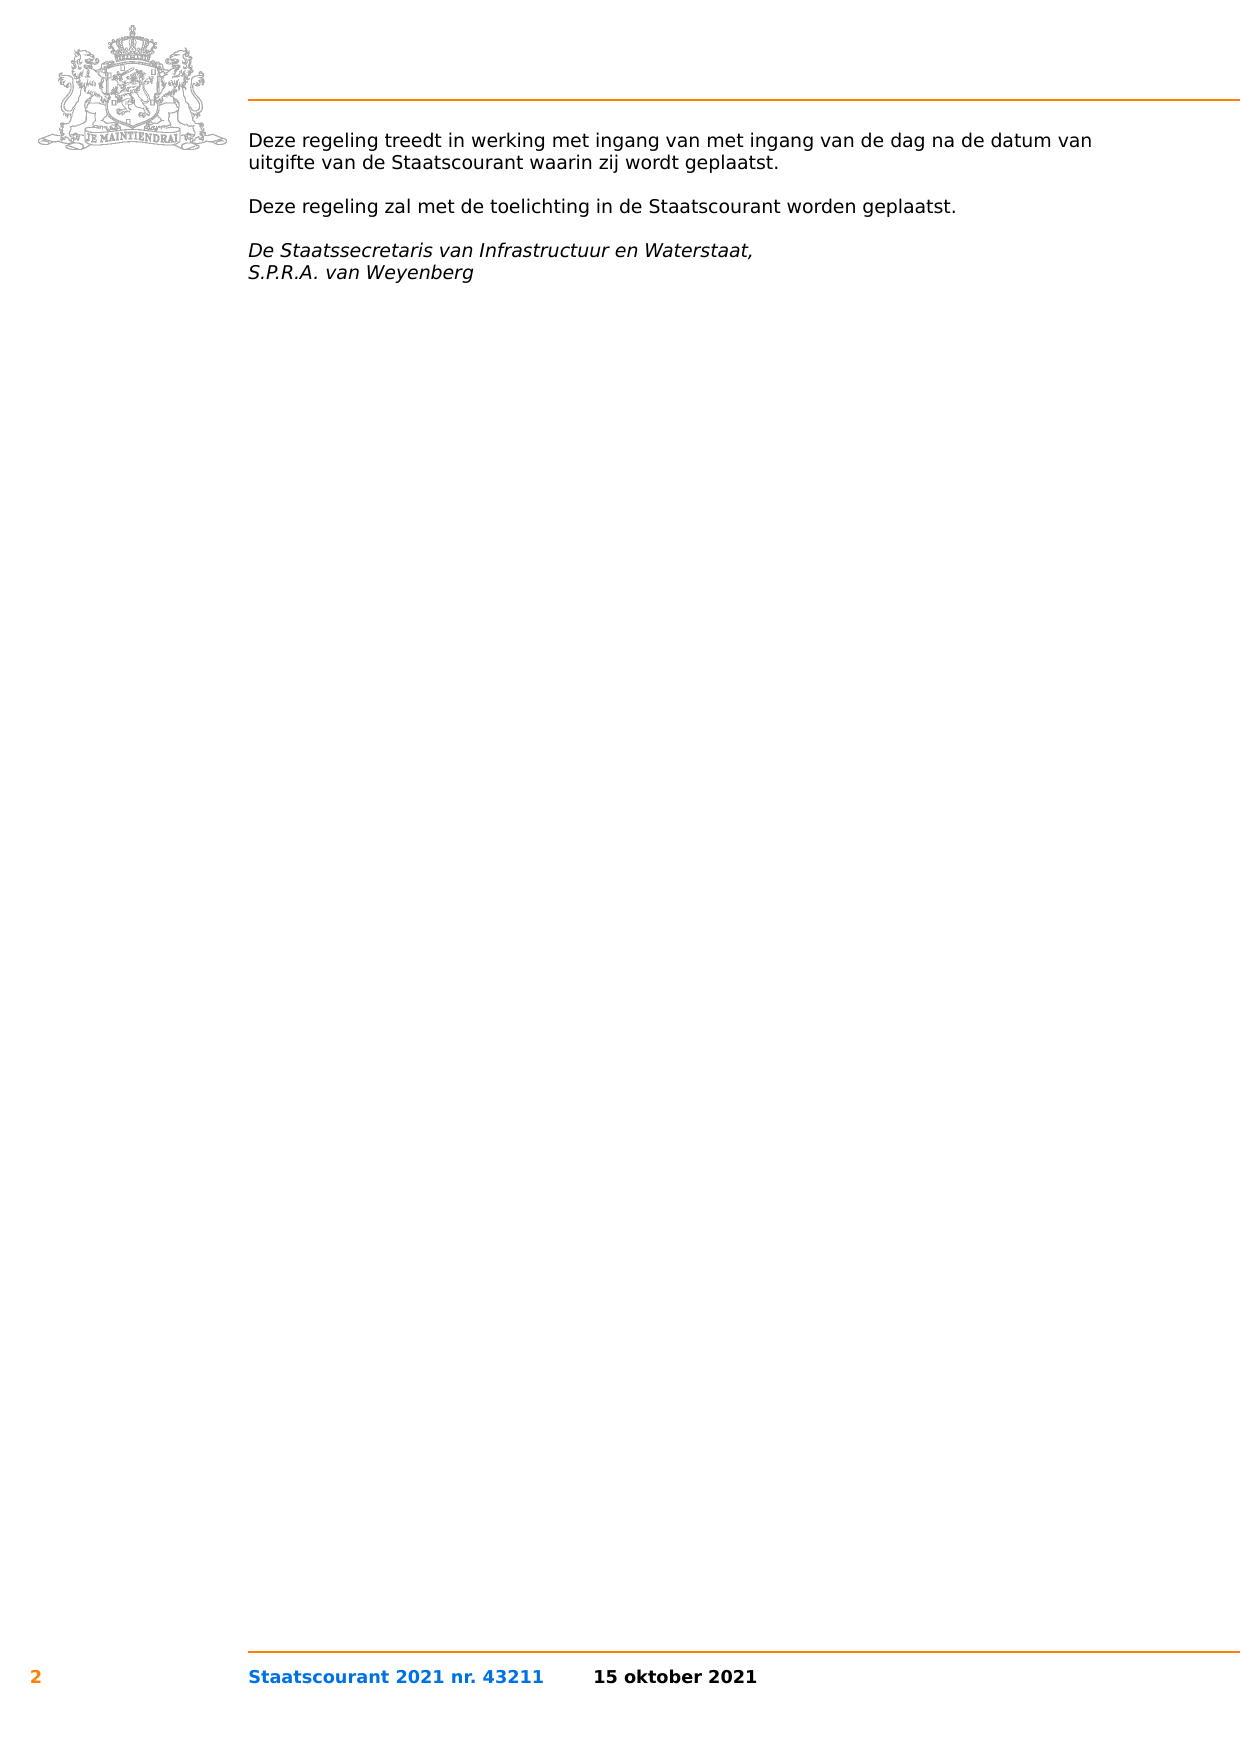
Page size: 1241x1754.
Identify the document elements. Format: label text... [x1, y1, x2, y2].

text De Staatssecretaris van Infrastructuur en Waterstaat, S.P.R.A. van Weyenberg [248, 239, 1163, 283]
text Deze regeling treedt in werking met ingang van met ingang van de dag na de datum van uitgifte van de Staatscourant waarin zij wordt geplaatst. [248, 130, 1163, 174]
picture [38, 25, 227, 150]
text Deze regeling zal met de toelichting in de Staatscourant worden geplaatst. [248, 196, 1163, 218]
